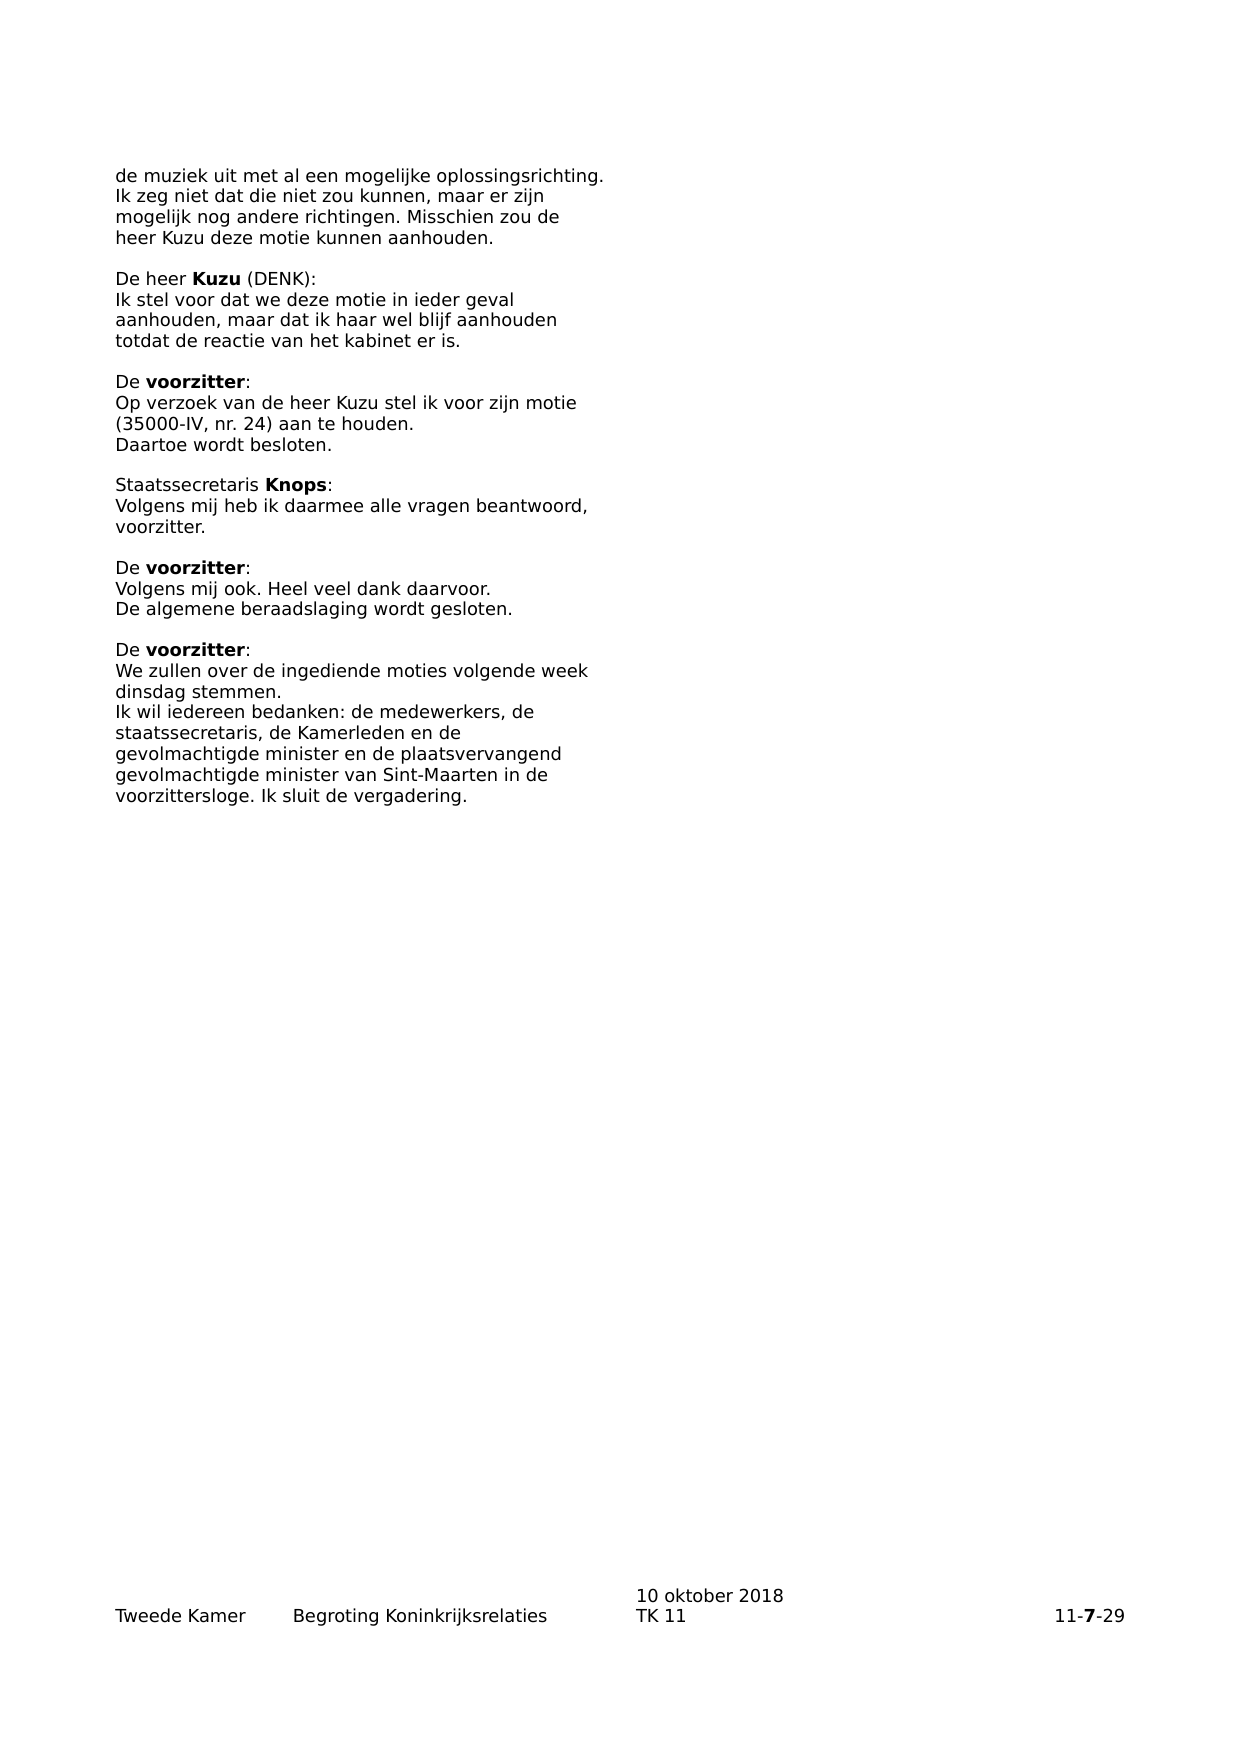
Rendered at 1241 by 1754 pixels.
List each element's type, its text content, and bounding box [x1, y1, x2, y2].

text De voorzitter: [115, 557, 605, 578]
text De voorzitter: [115, 372, 605, 393]
text Daartoe wordt besloten. [115, 434, 605, 455]
text De voorzitter: [115, 640, 605, 661]
text De algemene beraadslaging wordt gesloten. [115, 599, 605, 620]
text De heer Kuzu (DENK): [115, 269, 605, 289]
text Op verzoek van de heer Kuzu stel ik voor zijn motie (35000-IV, nr. 24) aan te houden. [115, 393, 605, 434]
text Ik stel voor dat we deze motie in ieder geval aanhouden, maar dat ik haar wel blijf aanhouden totdat de reactie van het kabinet er is. [115, 289, 605, 352]
text Volgens mij heb ik daarmee alle vragen beantwoord, voorzitter. [115, 496, 605, 537]
text We zullen over de ingediende moties volgende week dinsdag stemmen. [115, 661, 605, 702]
text Staatssecretaris Knops: [115, 475, 605, 496]
text Volgens mij ook. Heel veel dank daarvoor. [115, 578, 605, 599]
text Ik wil iedereen bedanken: de medewerkers, de staatssecretaris, de Kamerleden en de gevolmachtigde minister en de plaatsvervangend gevolmachtigde minister van Sint-Maarten in de voorzittersloge. Ik sluit de vergadering. [115, 702, 605, 806]
text de muziek uit met al een mogelijke oplossingsrichting. Ik zeg niet dat die niet zou kunnen, maar er zijn mogelijk nog andere richtingen. Misschien zou de heer Kuzu deze motie kunnen aanhouden. [115, 165, 605, 249]
